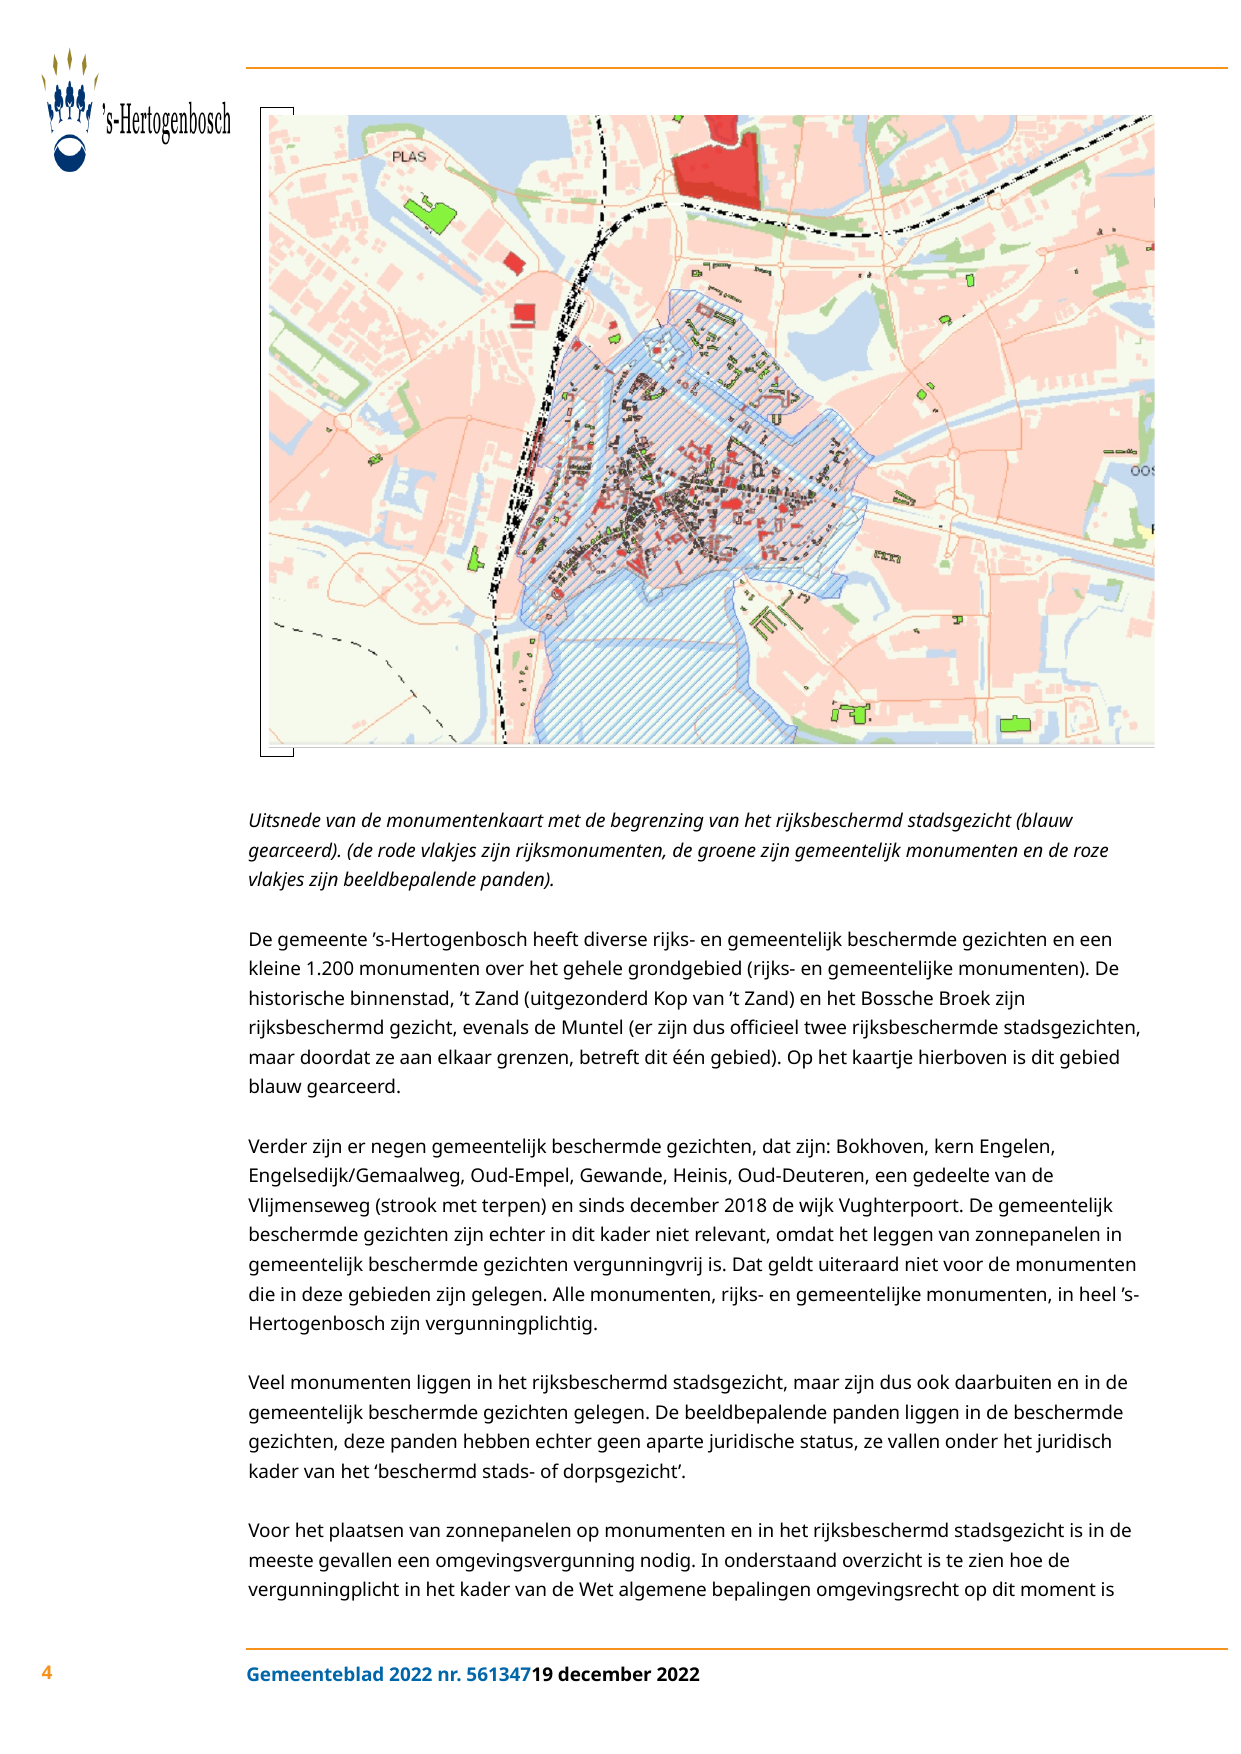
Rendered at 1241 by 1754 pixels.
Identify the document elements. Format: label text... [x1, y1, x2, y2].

text Verder zijn er negen gemeentelijk beschermde gezichten, dat zijn: Bokhoven, kern Engelen, Engelsedijk/Gemaalweg, Oud-Empel, Gewande, Heinis, Oud-Deuteren, een gedeelte van de Vlijmenseweg (strook met terpen) en sinds december 2018 de wijk Vughterpoort. De gemeentelijk beschermde gezichten zijn echter in dit kader niet relevant, omdat het leggen van zonnepanelen in gemeentelijk beschermde gezichten vergunningvrij is. Dat geldt uiteraard niet voor de monumenten die in deze gebieden zijn gelegen. Alle monumenten, rijks- en gemeentelijke monumenten, in heel ’s-Hertogenbosch zijn vergunningplichtig. [248, 1133, 1152, 1336]
text Voor het plaatsen van zonnepanelen op monumenten en in het rijksbeschermd stadsgezicht is in de meeste gevallen een omgevingsvergunning nodig. In onderstaand overzicht is te zien hoe de vergunningplicht in het kader van de Wet algemene bepalingen omgevingsrecht op dit moment is [248, 1517, 1152, 1602]
text Veel monumenten liggen in het rijksbeschermd stadsgezicht, maar zijn dus ook daarbuiten en in de gemeentelijk beschermde gezichten gelegen. De beeldbepalende panden liggen in de beschermde gezichten, deze panden hebben echter geen aparte juridische status, ze vallen onder het juridisch kader van het ‘beschermd stads- of dorpsgezicht’. [248, 1369, 1152, 1484]
text De gemeente ’s-Hertogenbosch heeft diverse rijks- en gemeentelijk beschermde gezichten en een kleine 1.200 monumenten over het gehele grondgebied (rijks- en gemeentelijke monumenten). De historische binnenstad, ’t Zand (uitgezonderd Kop van ’t Zand) en het Bossche Broek zijn rijksbeschermd gezicht, evenals de Muntel (er zijn dus officieel twee rijksbeschermde stadsgezichten, maar doordat ze aan elkaar grenzen, betreft dit één gebied). Op het kaartje hierboven is dit gebied blauw gearceerd. [248, 926, 1152, 1099]
picture [41, 47, 231, 172]
picture [268, 115, 1155, 748]
text Uitsnede van de monumentenkaart met de begrenzing van het rijksbeschermd stadsgezicht (blauw gearceerd). (de rode vlakjes zijn rijksmonumenten, de groene zijn gemeentelijk monumenten en de roze vlakjes zijn beeldbepalende panden). [248, 807, 1152, 892]
